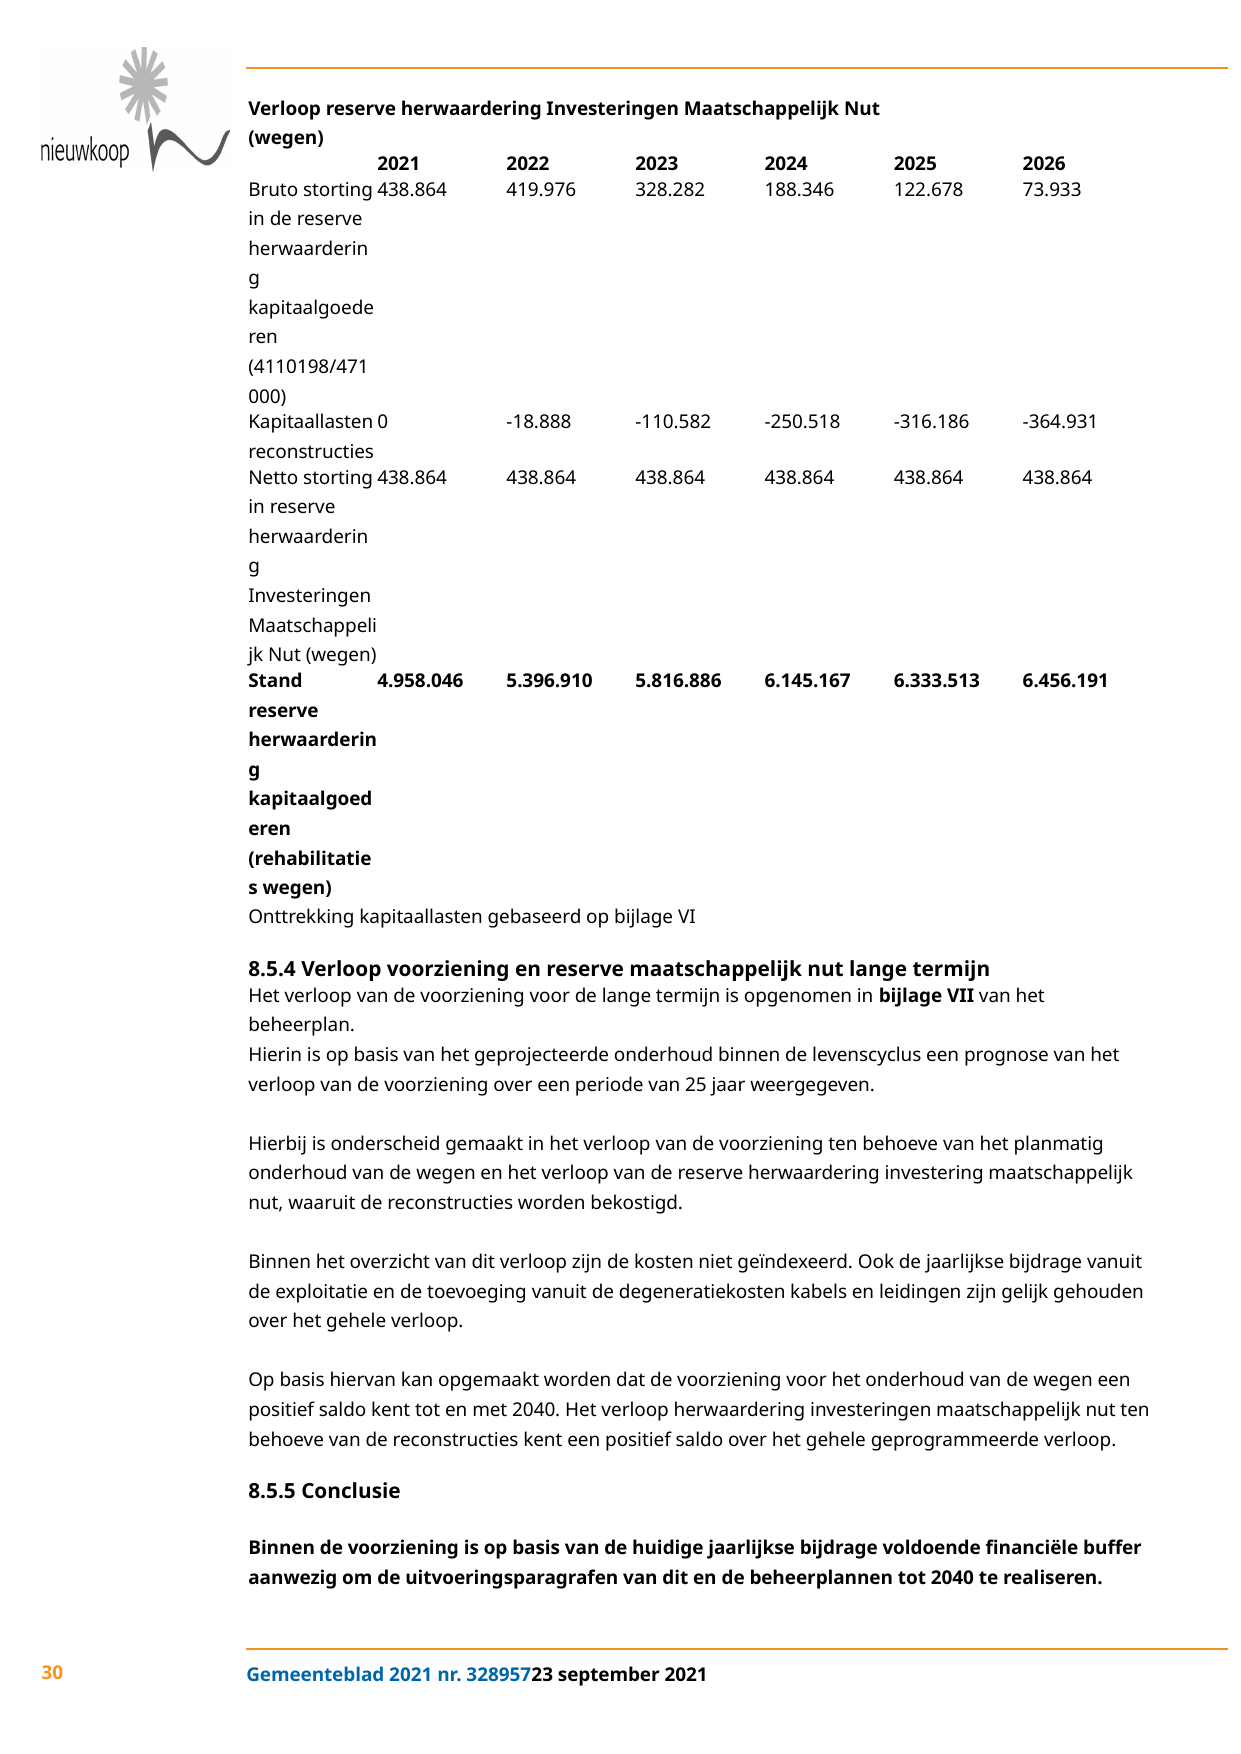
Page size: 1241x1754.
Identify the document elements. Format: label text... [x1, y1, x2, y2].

table_cell 2021 [377, 150, 506, 176]
table_cell 0 [377, 409, 506, 464]
table_cell 2025 [894, 150, 1022, 176]
table_cell Kapitaallasten reconstructies [248, 409, 377, 464]
table_cell -250.518 [764, 409, 893, 464]
table_cell 438.864 [635, 464, 764, 667]
picture [41, 47, 231, 172]
table_cell 6.456.191 [1023, 667, 1152, 900]
table_cell 188.346 [764, 176, 893, 409]
table_cell 2026 [1023, 150, 1152, 176]
table_cell 2024 [764, 150, 893, 176]
table_cell -18.888 [506, 409, 635, 464]
table_cell 2023 [635, 150, 764, 176]
table_cell Bruto storting in de reserve herwaardering kapitaalgoederen (4110198/471000) [248, 176, 377, 409]
table_cell 6.333.513 [894, 667, 1022, 900]
text Binnen het overzicht van dit verloop zijn de kosten niet geïndexeerd. Ook de jaarlijkse bijdrage vanuit de exploitatie en de toevoeging vanuit de degeneratiekosten kabels en leidingen zijn gelijk gehouden over het gehele verloop. [248, 1248, 1152, 1333]
table_header [894, 95, 1022, 150]
table_cell -316.186 [894, 409, 1022, 464]
table_cell 5.396.910 [506, 667, 635, 900]
text Hierbij is onderscheid gemaakt in het verloop van de voorziening ten behoeve van het planmatig onderhoud van de wegen en het verloop van de reserve herwaardering investering maatschappelijk nut, waaruit de reconstructies worden bekostigd. [248, 1130, 1152, 1215]
table_cell 419.976 [506, 176, 635, 409]
table_cell 438.864 [764, 464, 893, 667]
table_header [1023, 95, 1152, 150]
table_cell 2022 [506, 150, 635, 176]
table_cell Netto storting in reserve herwaardering Investeringen Maatschappelijk Nut (wegen) [248, 464, 377, 667]
text 8.5.4 Verloop voorziening en reserve maatschappelijk nut lange termijn [248, 954, 1152, 982]
table_cell 5.816.886 [635, 667, 764, 900]
table_cell Stand reserve herwaardering kapitaalgoederen (rehabilitaties wegen) [248, 667, 377, 900]
text Hierin is op basis van het geprojecteerde onderhoud binnen de levenscyclus een prognose van het verloop van de voorziening over een periode van 25 jaar weergegeven. [248, 1041, 1152, 1097]
table_cell 438.864 [1023, 464, 1152, 667]
table_header Verloop reserve herwaardering Investeringen Maatschappelijk Nut (wegen) [248, 95, 893, 150]
table_cell [248, 150, 377, 176]
table_cell -364.931 [1023, 409, 1152, 464]
table_cell 6.145.167 [764, 667, 893, 900]
table_cell -110.582 [635, 409, 764, 464]
table_cell 328.282 [635, 176, 764, 409]
table_cell 438.864 [377, 464, 506, 667]
table_cell 438.864 [894, 464, 1022, 667]
text Op basis hiervan kan opgemaakt worden dat de voorziening voor het onderhoud van de wegen een positief saldo kent tot en met 2040. Het verloop herwaardering investeringen maatschappelijk nut ten behoeve van de reconstructies kent een positief saldo over het gehele geprogrammeerde verloop. [248, 1367, 1152, 1452]
table_cell 73.933 [1023, 176, 1152, 409]
table_header Binnen de voorziening is op basis van de huidige jaarlijkse bijdrage voldoende financiële buffer aanwezig om de uitvoeringsparagrafen van dit en de beheerplannen tot 2040 te realiseren. [248, 1534, 1152, 1590]
table_cell 122.678 [894, 176, 1022, 409]
table_cell 4.958.046 [377, 667, 506, 900]
text 8.5.5 Conclusie [248, 1476, 1152, 1505]
text Onttrekking kapitaallasten gebaseerd op bijlage VI [248, 903, 1152, 929]
table_cell 438.864 [377, 176, 506, 409]
table_cell 438.864 [506, 464, 635, 667]
text Het verloop van de voorziening voor de lange termijn is opgenomen in bijlage VII van het beheerplan. [248, 982, 1152, 1037]
